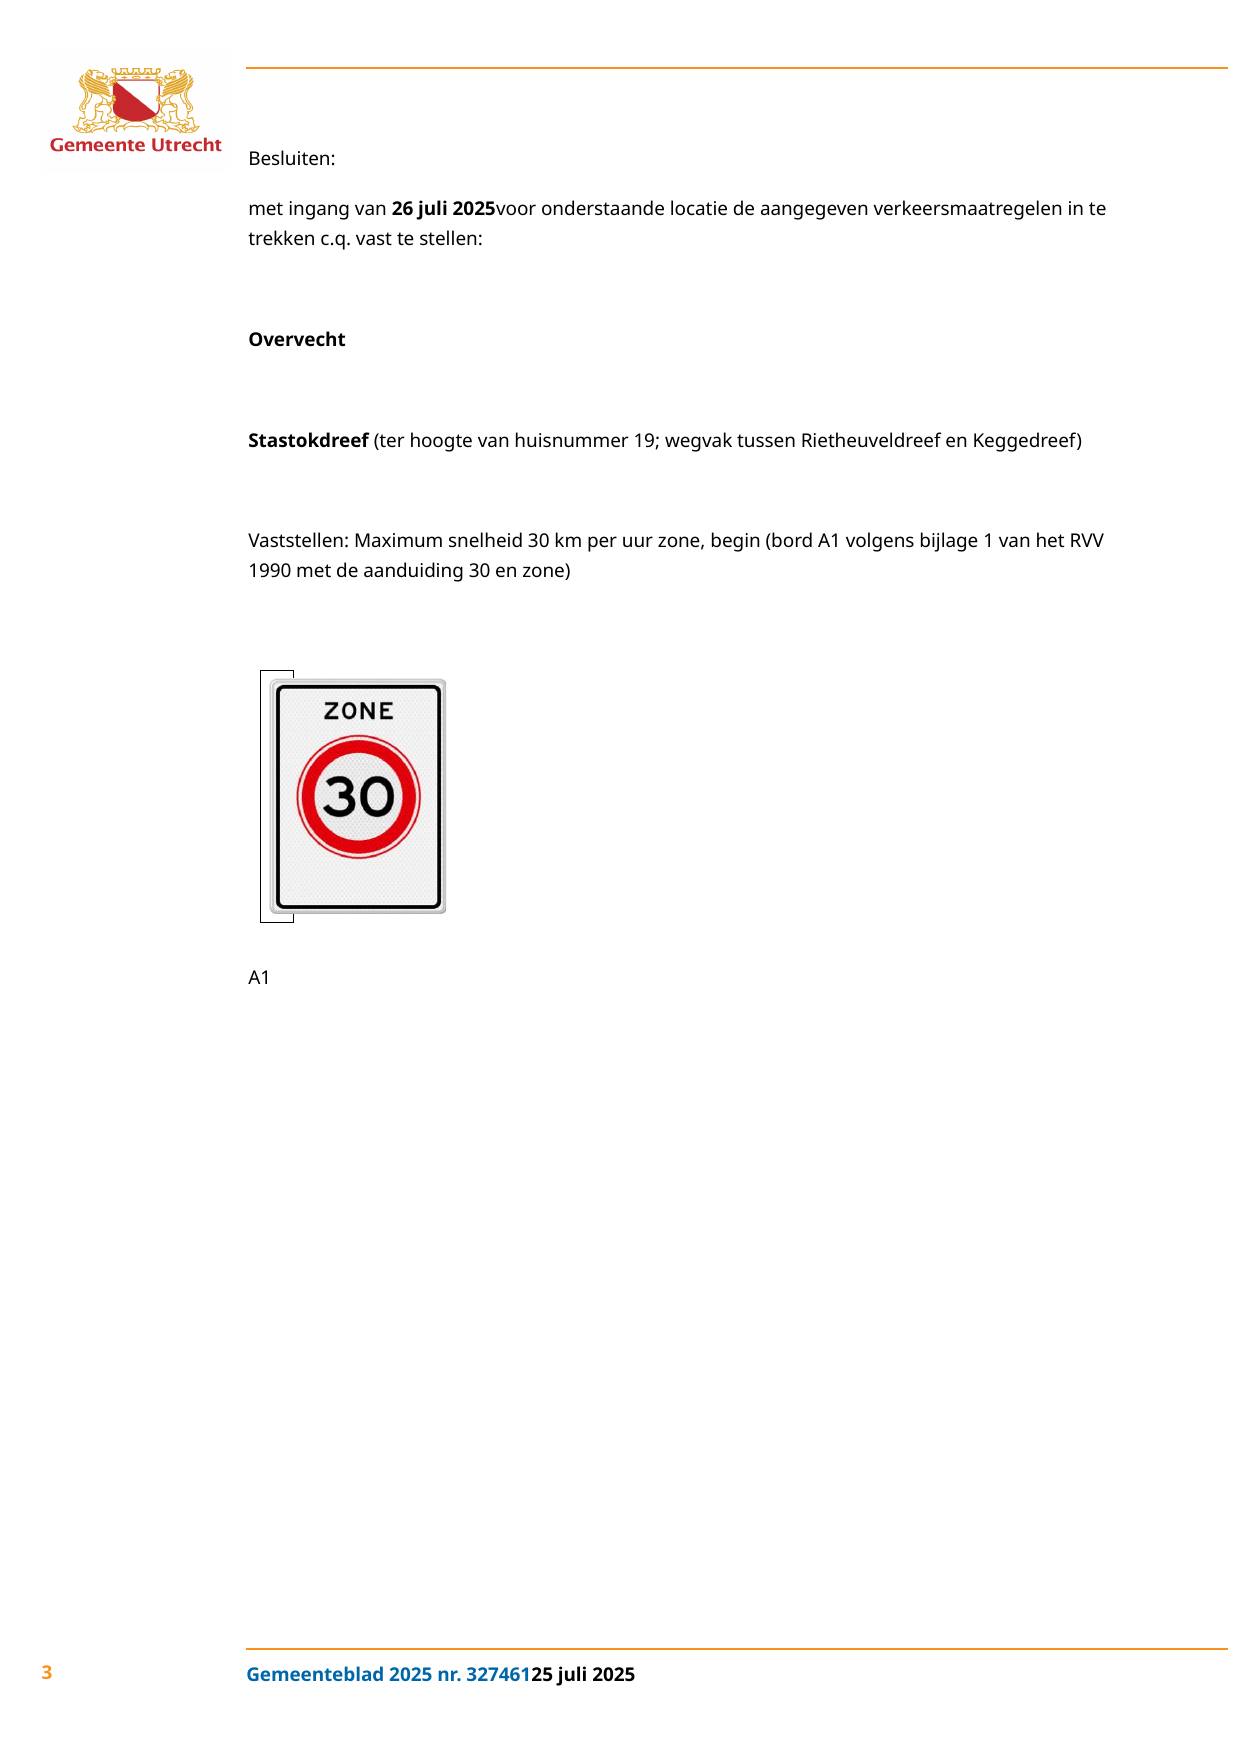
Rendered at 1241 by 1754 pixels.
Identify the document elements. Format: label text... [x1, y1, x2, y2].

text Vaststellen: Maximum snelheid 30 km per uur zone, begin (bord A1 volgens bijlage 1 van het RVV 1990 met de aanduiding 30 en zone) [248, 528, 1152, 583]
text Overvecht [248, 326, 1152, 352]
text met ingang van 26 juli 2025voor onderstaande locatie de aangegeven verkeersmaatregelen in te trekken c.q. vast te stellen: [248, 196, 1152, 251]
text A1 [248, 964, 1152, 990]
picture [41, 47, 231, 172]
picture [268, 678, 447, 914]
text Besluiten: [248, 145, 1152, 171]
text Stastokdreef (ter hoogte van huisnummer 19; wegvak tussen Rietheuveldreef en Keggedreef) [248, 427, 1152, 453]
